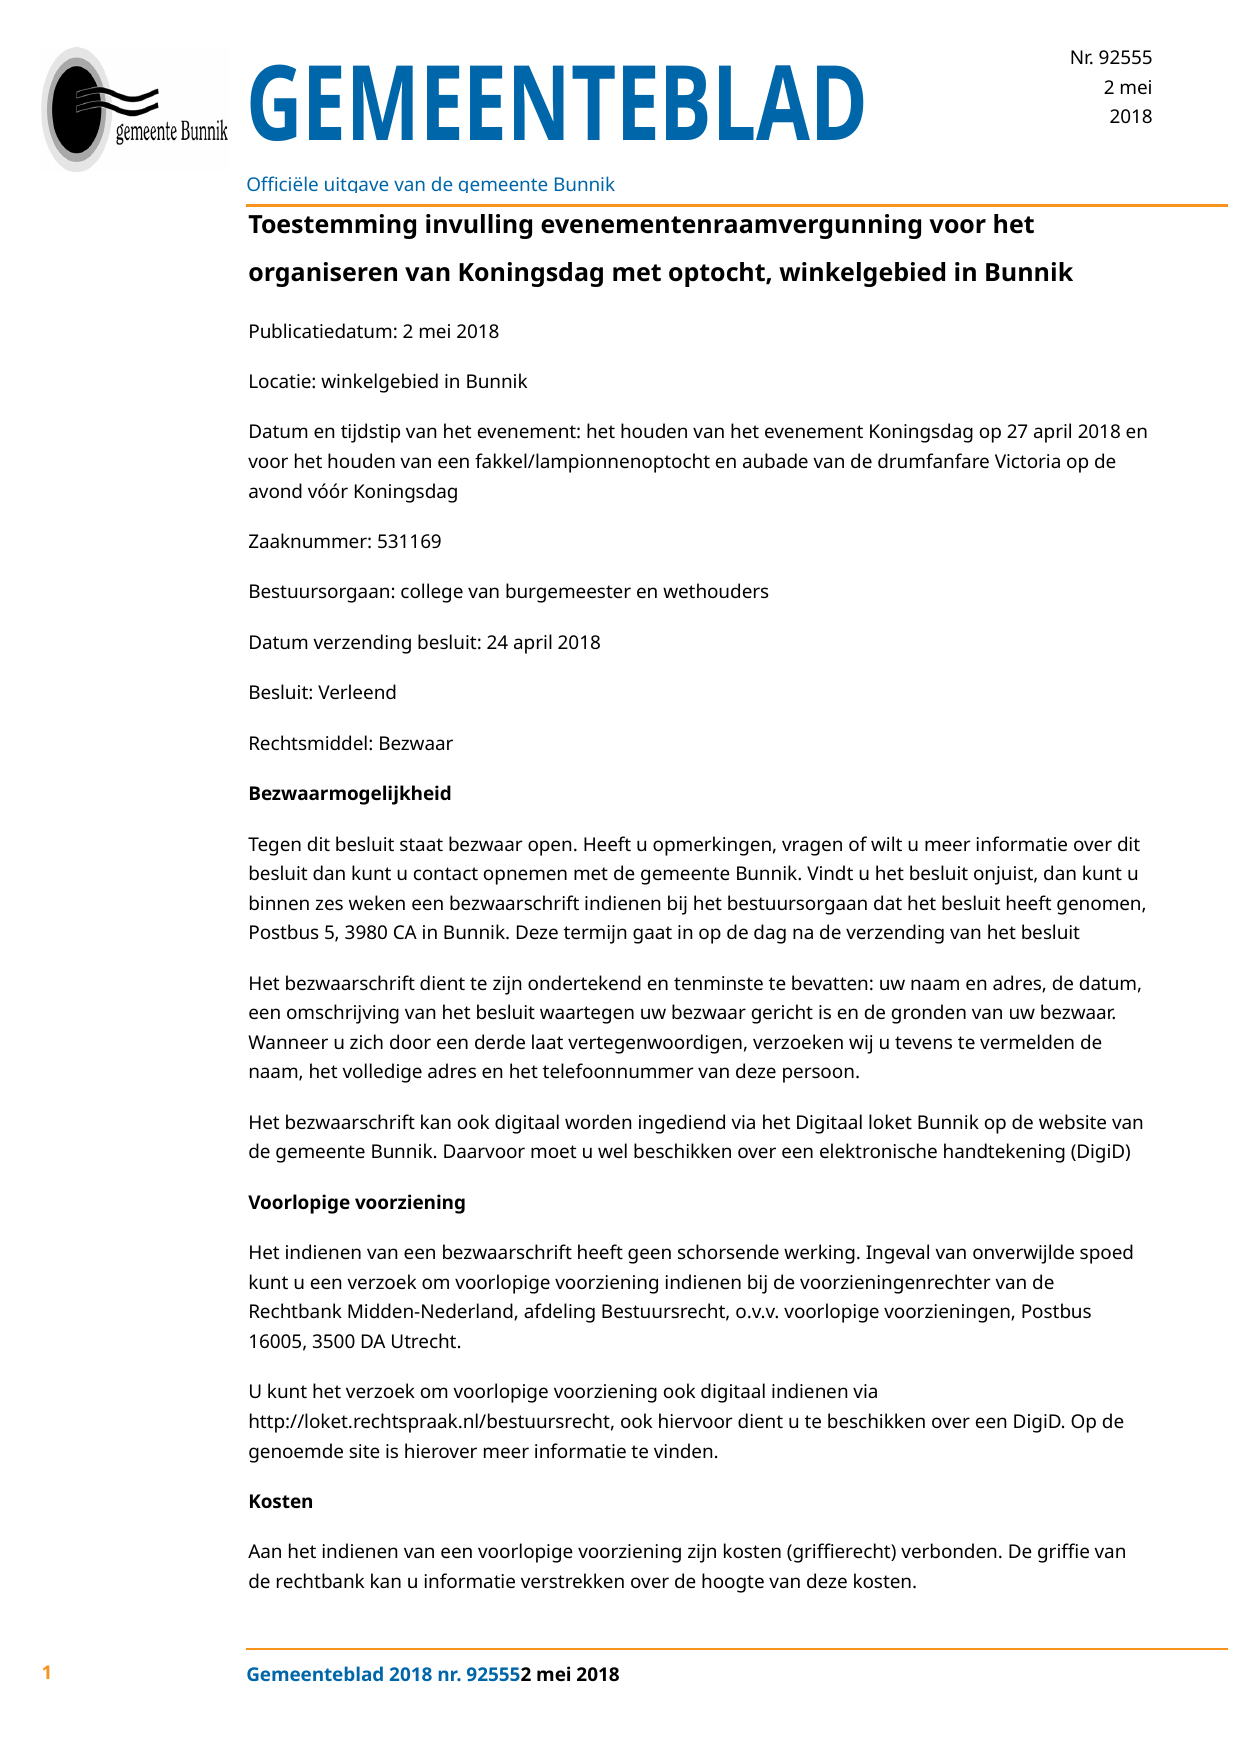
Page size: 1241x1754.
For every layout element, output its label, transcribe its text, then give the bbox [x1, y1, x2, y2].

text Datum en tijdstip van het evenement: het houden van het evenement Koningsdag op 27 april 2018 en voor het houden van een fakkel/lampionnenoptocht en aubade van de drumfanfare Victoria op de avond vóór Koningsdag [248, 419, 1152, 504]
text Datum verzending besluit: 24 april 2018 [248, 629, 1152, 655]
text Aan het indienen van een voorlopige voorziening zijn kosten (griffierecht) verbonden. De griffie van de rechtbank kan u informatie verstrekken over de hoogte van deze kosten. [248, 1539, 1152, 1594]
text Bestuursorgaan: college van burgemeester en wethouders [248, 579, 1152, 604]
text Zaaknummer: 531169 [248, 528, 1152, 554]
text Bezwaarmogelijkheid [248, 780, 1152, 806]
text Kosten [248, 1488, 1152, 1514]
text Het bezwaarschrift dient te zijn ondertekend en tenminste te bevatten: uw naam en adres, de datum, een omschrijving van het besluit waartegen uw bezwaar gericht is en de gronden van uw bezwaar. Wanneer u zich door een derde laat vertegenwoordigen, verzoeken wij u tevens te vermelden de naam, het volledige adres en het telefoonnummer van deze persoon. [248, 970, 1152, 1084]
text Publicatiedatum: 2 mei 2018 [248, 318, 1152, 344]
text Het indienen van een bezwaarschrift heeft geen schorsende werking. Ingeval van onverwijlde spoed kunt u een verzoek om voorlopige voorziening indienen bij de voorzieningenrechter van de Rechtbank Midden-Nederland, afdeling Bestuursrecht, o.v.v. voorlopige voorzieningen, Postbus 16005, 3500 DA Utrecht. [248, 1239, 1152, 1354]
text U kunt het verzoek om voorlopige voorziening ook digitaal indienen via http://loket.rechtspraak.nl/bestuursrecht, ook hiervoor dient u te beschikken over een DigiD. Op de genoemde site is hierover meer informatie te vinden. [248, 1379, 1152, 1464]
text Het bezwaarschrift kan ook digitaal worden ingediend via het Digitaal loket Bunnik op de website van de gemeente Bunnik. Daarvoor moet u wel beschikken over een elektronische handtekening (DigiD) [248, 1109, 1152, 1164]
text Voorlopige voorziening [248, 1189, 1152, 1215]
text Toestemming invulling evenementenraamvergunning voor het organiseren van Koningsdag met optocht, winkelgebied in Bunnik [248, 207, 1152, 288]
picture [41, 47, 231, 172]
text Besluit: Verleend [248, 679, 1152, 705]
text Locatie: winkelgebied in Bunnik [248, 368, 1152, 394]
text Rechtsmiddel: Bezwaar [248, 730, 1152, 756]
text Tegen dit besluit staat bezwaar open. Heeft u opmerkingen, vragen of wilt u meer informatie over dit besluit dan kunt u contact opnemen met de gemeente Bunnik. Vindt u het besluit onjuist, dan kunt u binnen zes weken een bezwaarschrift indienen bij het bestuursorgaan dat het besluit heeft genomen, Postbus 5, 3980 CA in Bunnik. Deze termijn gaat in op de dag na de verzending van het besluit [248, 831, 1152, 945]
